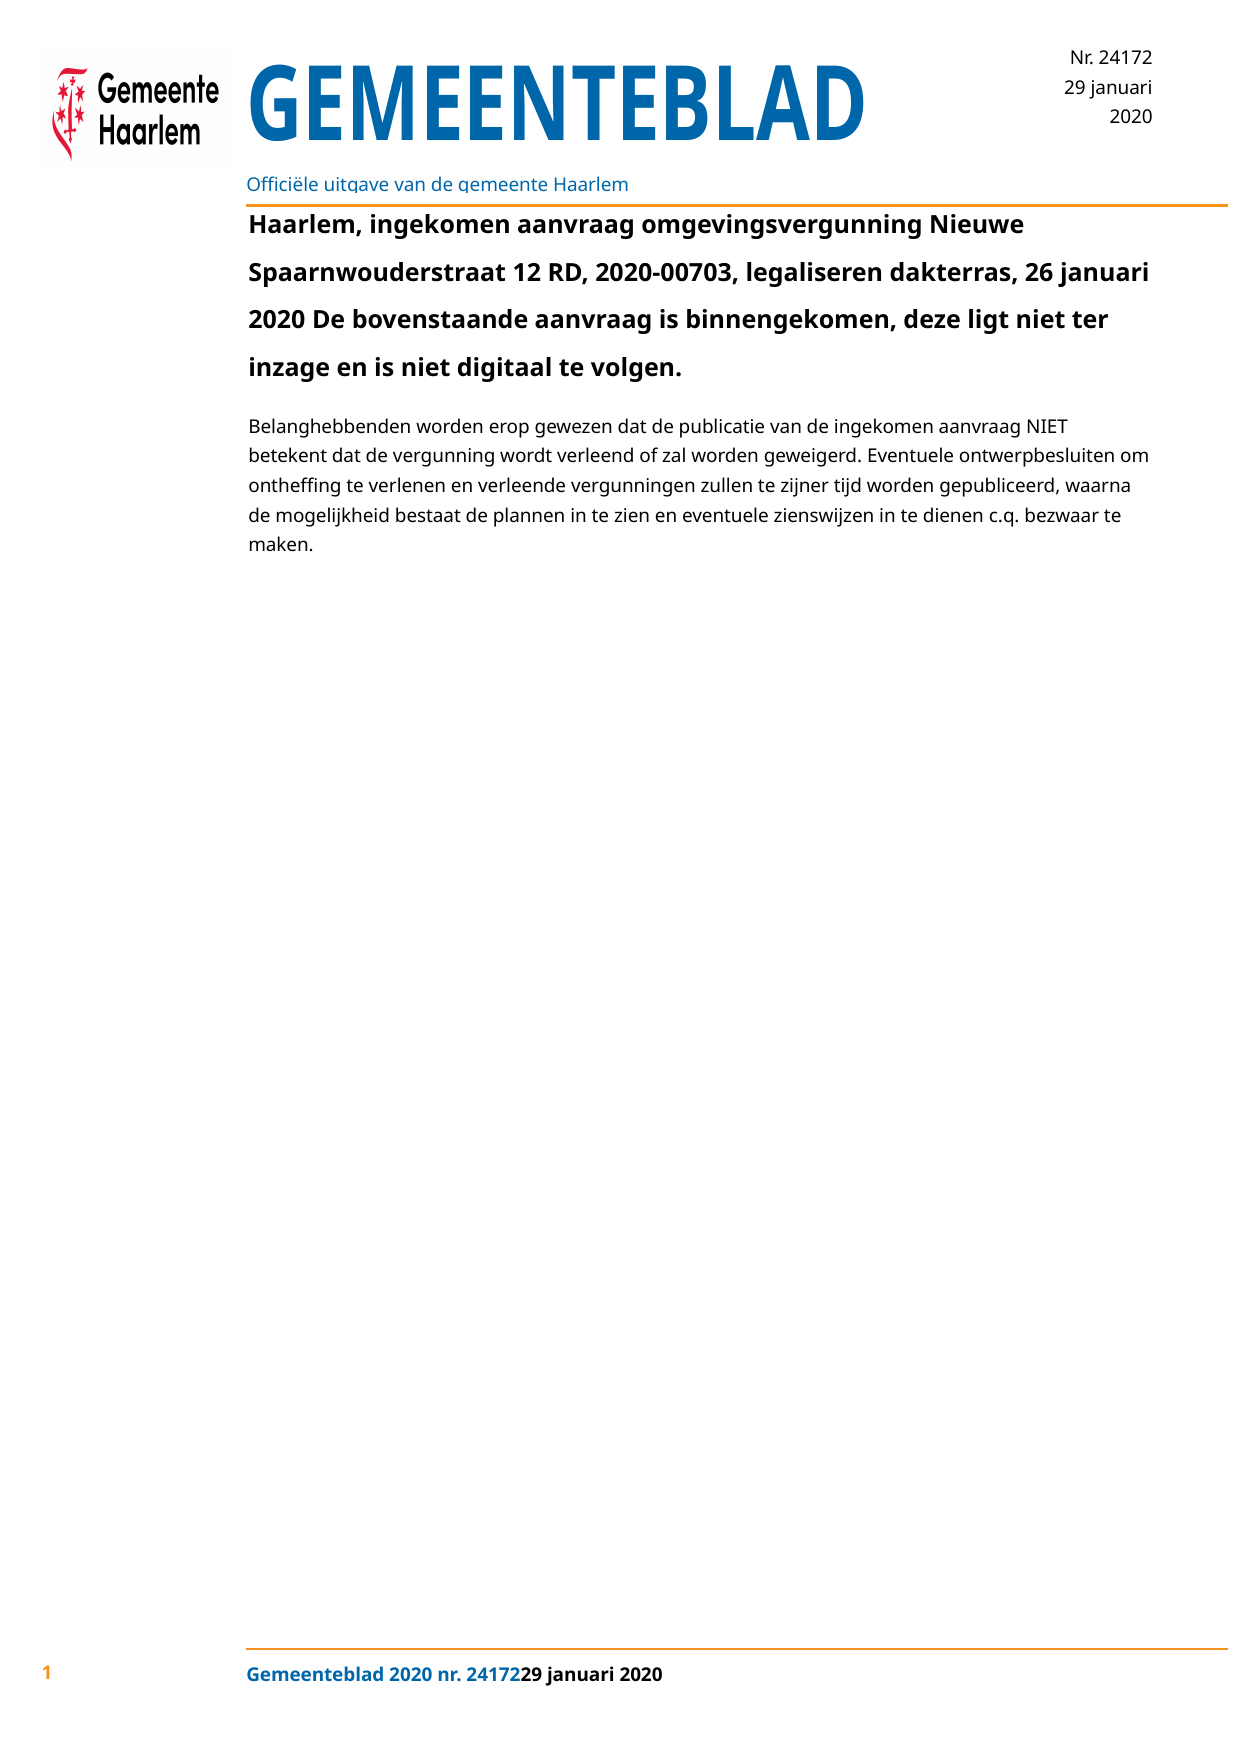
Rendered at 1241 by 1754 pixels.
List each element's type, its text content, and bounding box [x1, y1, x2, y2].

picture [41, 47, 231, 172]
text Belanghebbenden worden erop gewezen dat de publicatie van de ingekomen aanvraag NIET betekent dat de vergunning wordt verleend of zal worden geweigerd. Eventuele ontwerpbesluiten om ontheffing te verlenen en verleende vergunningen zullen te zijner tijd worden gepubliceerd, waarna de mogelijkheid bestaat de plannen in te zien en eventuele zienswijzen in te dienen c.q. bezwaar te maken. [248, 413, 1152, 557]
text Haarlem, ingekomen aanvraag omgevingsvergunning Nieuwe Spaarnwouderstraat 12 RD, 2020-00703, legaliseren dakterras, 26 januari 2020 De bovenstaande aanvraag is binnengekomen, deze ligt niet ter inzage en is niet digitaal te volgen. [248, 207, 1152, 384]
